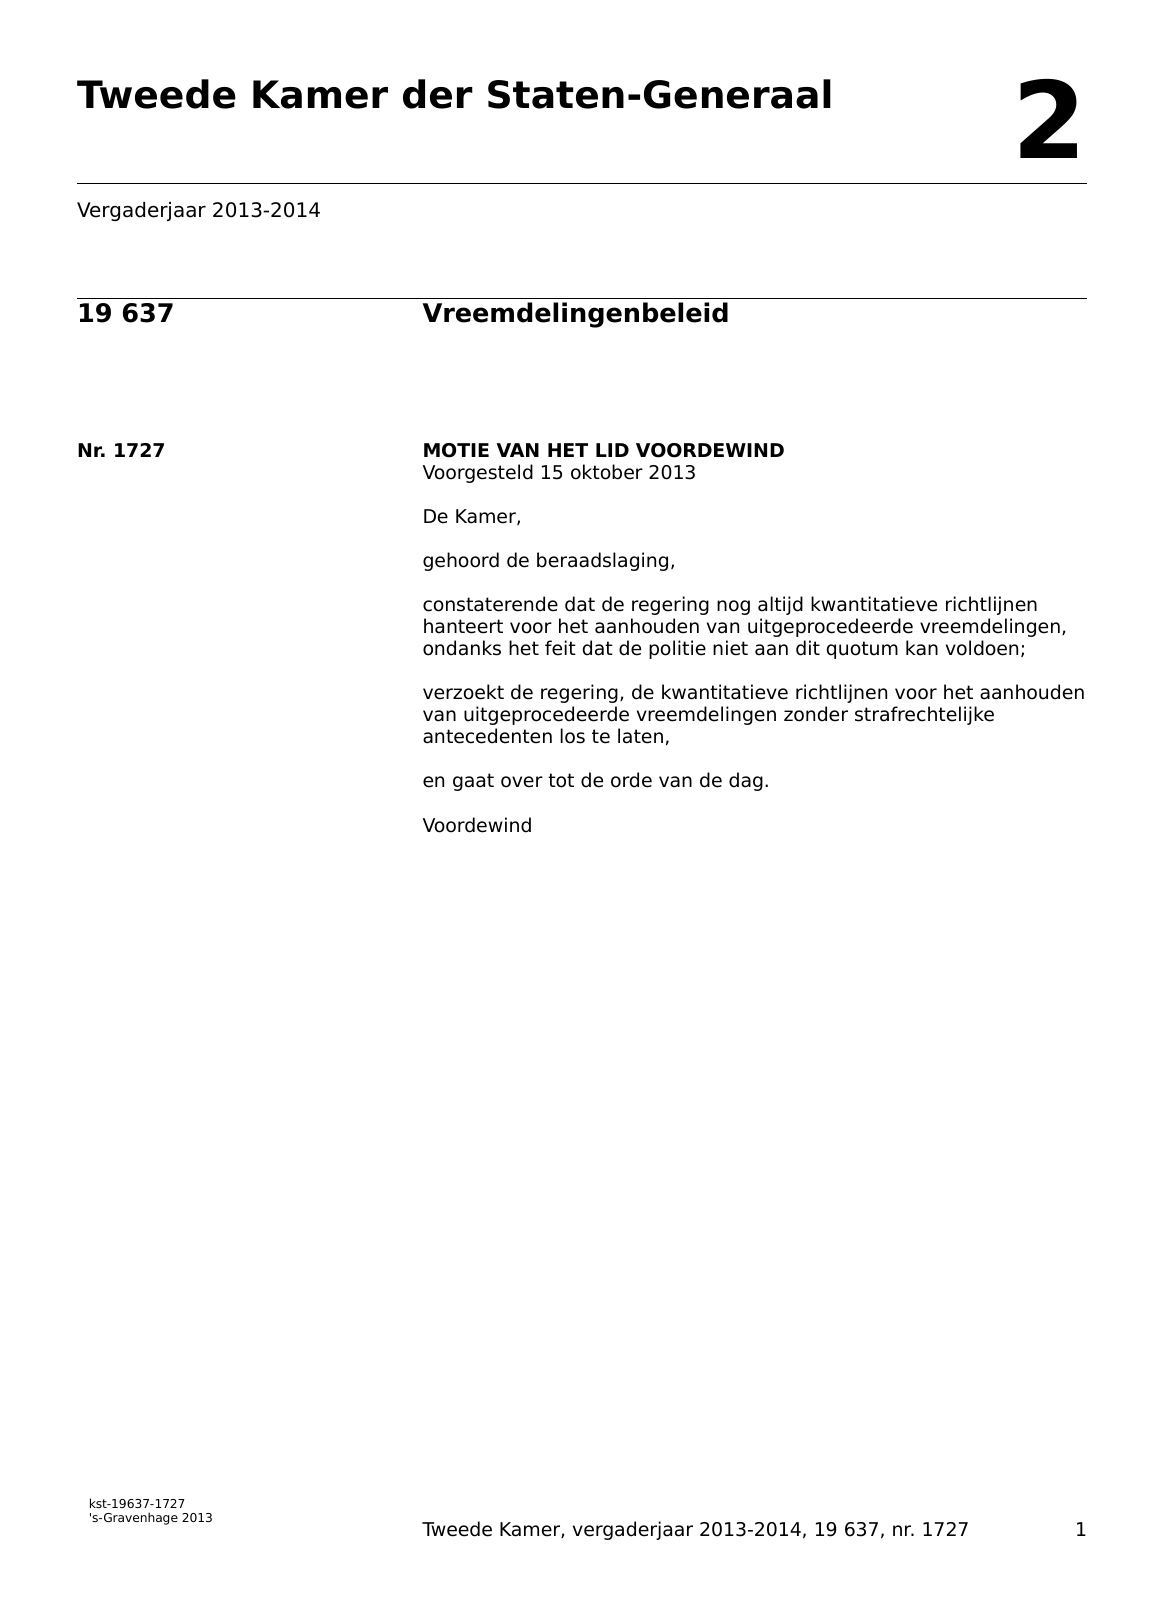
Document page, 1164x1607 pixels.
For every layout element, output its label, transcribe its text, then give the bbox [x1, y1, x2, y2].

table_header 2 [886, 59, 1087, 183]
text gehoord de beraadslaging, [422, 550, 1087, 572]
text en gaat over tot de orde van de dag. [422, 770, 1087, 792]
subtitle Nr. 1727 MOTIE VAN HET LID VOORDEWIND [77, 440, 1087, 462]
subtitle 19 637 Vreemdelingenbeleid [77, 299, 1087, 329]
table_cell Vergaderjaar 2013-2014 [77, 184, 1087, 298]
table_header Tweede Kamer der Staten-Generaal [77, 59, 886, 183]
text verzoekt de regering, de kwantitatieve richtlijnen voor het aanhouden van uitgeprocedeerde vreemdelingen zonder strafrechtelijke antecedenten los te laten, [422, 682, 1087, 748]
text kst-19637-1727 [88, 1497, 323, 1511]
text constaterende dat de regering nog altijd kwantitatieve richtlijnen hanteert voor het aanhouden van uitgeprocedeerde vreemdelingen, ondanks het feit dat de politie niet aan dit quotum kan voldoen; [422, 594, 1087, 660]
text 's-Gravenhage 2013 [88, 1511, 323, 1525]
text De Kamer, [422, 506, 1087, 528]
text Voorgesteld 15 oktober 2013 [422, 462, 1087, 484]
text Voordewind [422, 814, 1087, 837]
